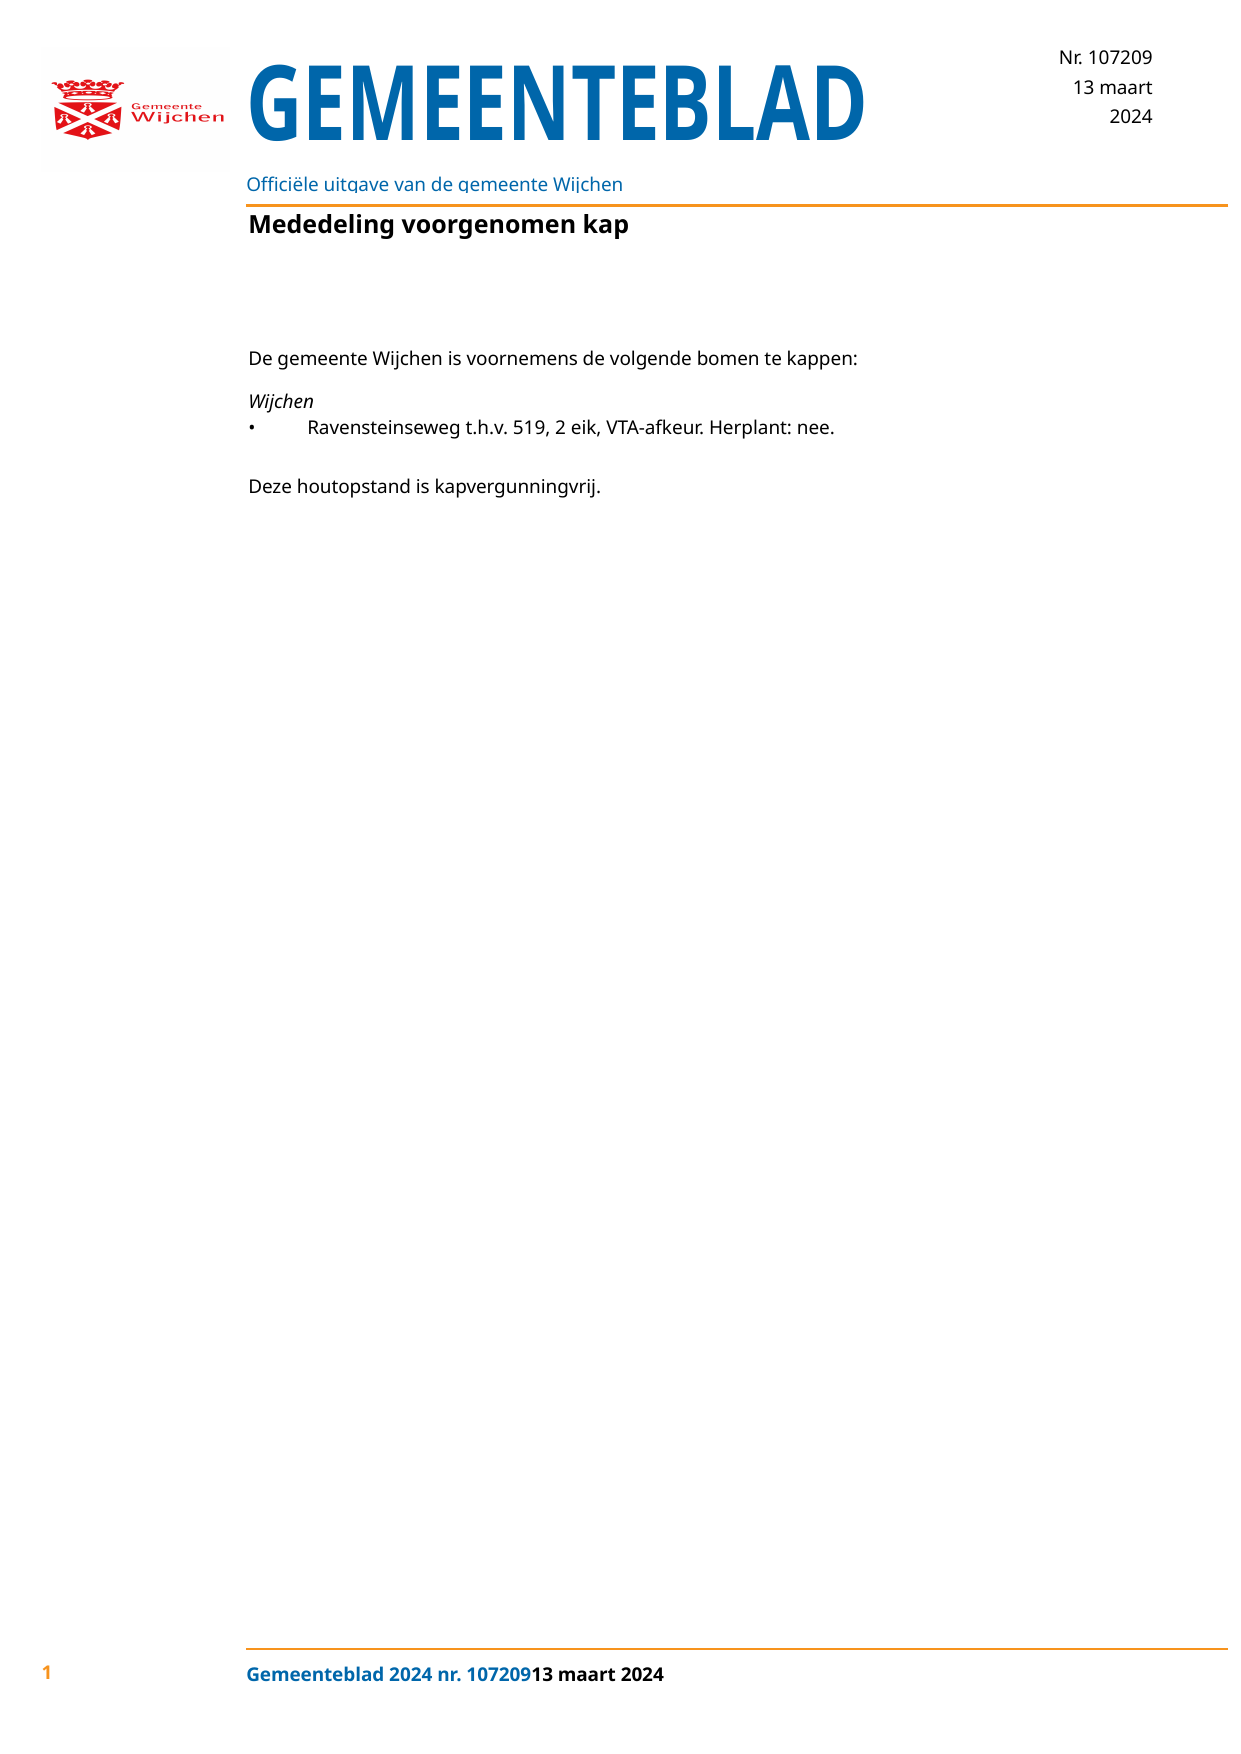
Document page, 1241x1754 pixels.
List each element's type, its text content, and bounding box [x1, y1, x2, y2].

text Mededeling voorgenomen kap [248, 207, 1152, 241]
list Ravensteinseweg t.h.v. 519, 2 eik, VTA-afkeur. Herplant: nee. [248, 414, 1152, 440]
picture [41, 47, 231, 172]
text Wijchen [248, 388, 1152, 414]
text Deze houtopstand is kapvergunningvrij. [248, 473, 1152, 499]
text De gemeente Wijchen is voornemens de volgende bomen te kappen: [248, 345, 1152, 371]
